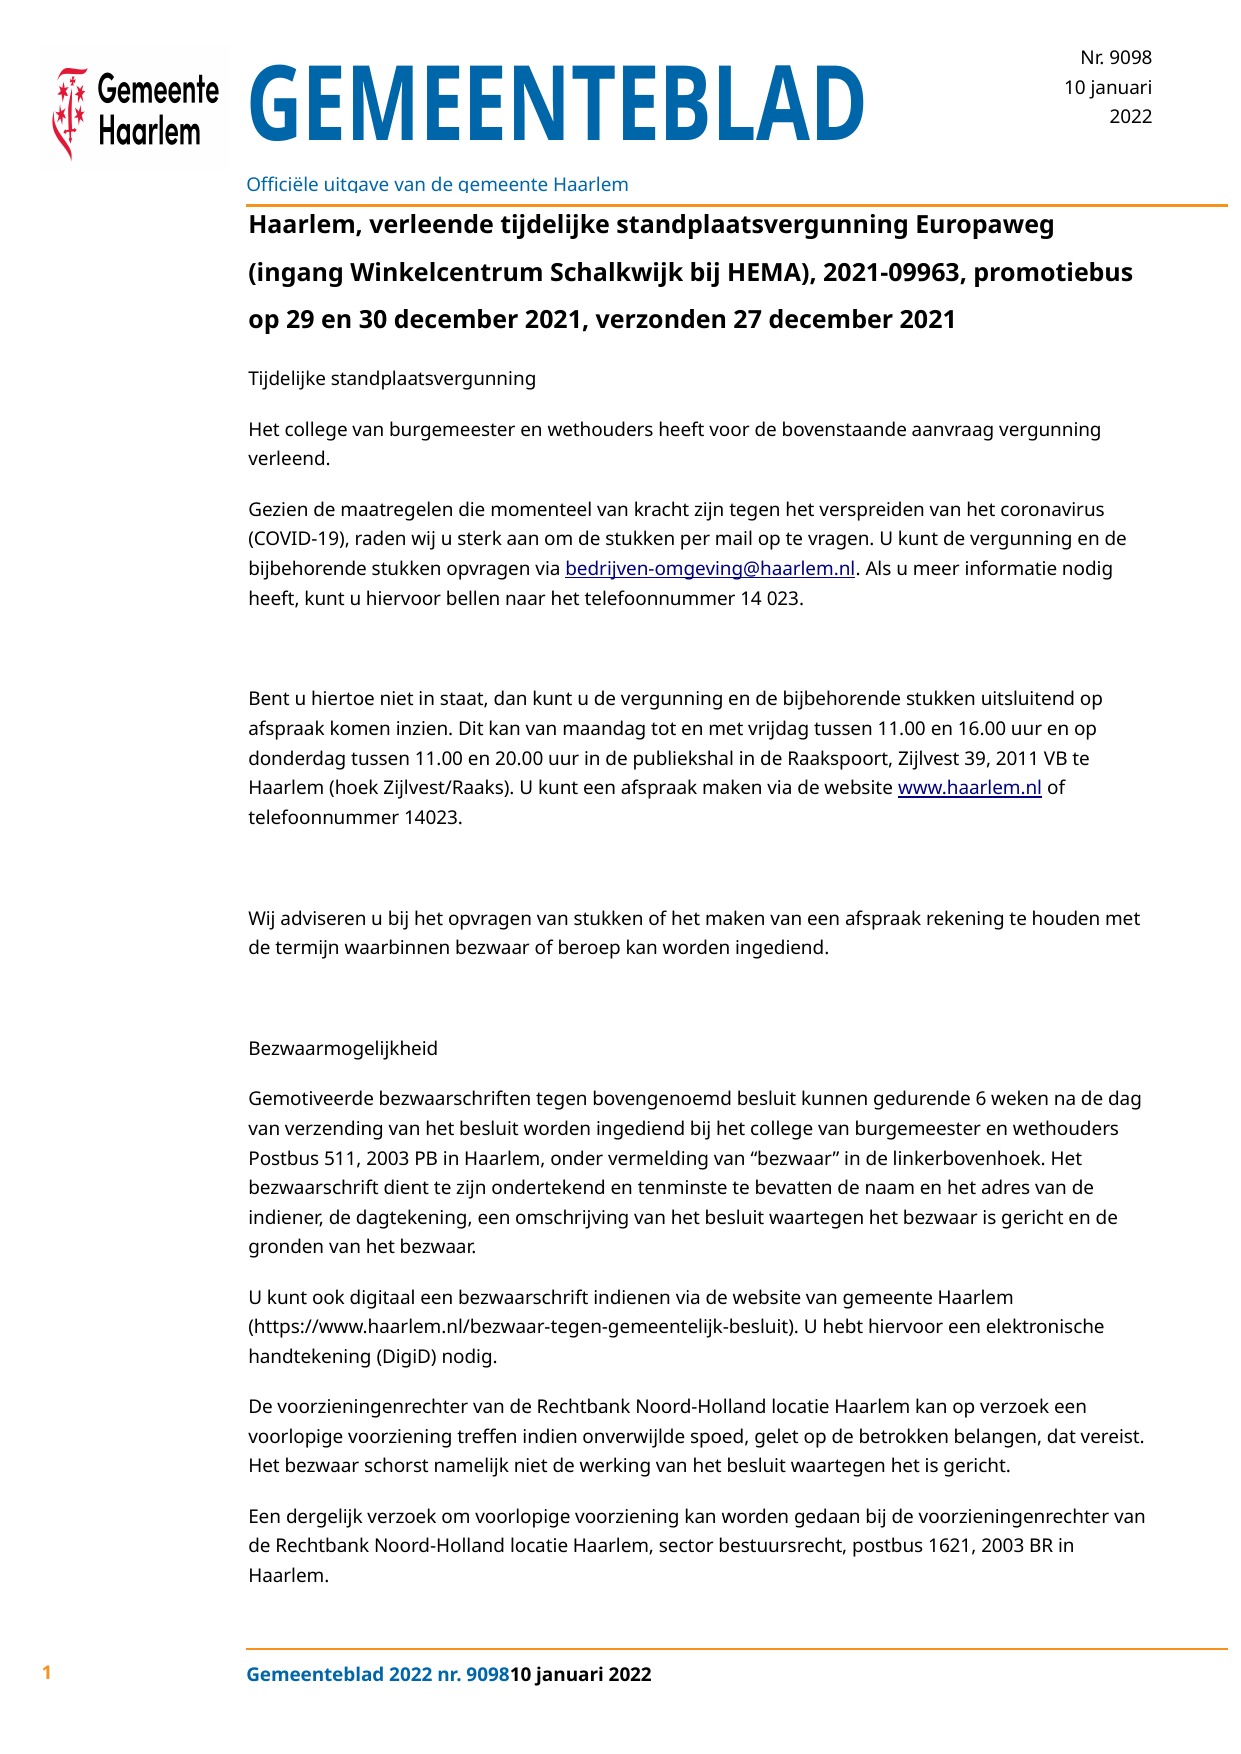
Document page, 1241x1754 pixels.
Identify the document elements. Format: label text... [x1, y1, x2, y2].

text Het college van burgemeester en wethouders heeft voor de bovenstaande aanvraag vergunning verleend. [248, 416, 1152, 471]
text U kunt ook digitaal een bezwaarschrift indienen via de website van gemeente Haarlem (https://www.haarlem.nl/bezwaar-tegen-gemeentelijk-besluit). U hebt hiervoor een elektronische handtekening (DigiD) nodig. [248, 1284, 1152, 1369]
text Tijdelijke standplaatsvergunning [248, 366, 1152, 391]
text Haarlem, verleende tijdelijke standplaatsvergunning Europaweg (ingang Winkelcentrum Schalkwijk bij HEMA), 2021-09963, promotiebus op 29 en 30 december 2021, verzonden 27 december 2021 [248, 207, 1152, 336]
text Gezien de maatregelen die momenteel van kracht zijn tegen het verspreiden van het coronavirus (COVID-19), raden wij u sterk aan om de stukken per mail op te vragen. U kunt de vergunning en de bijbehorende stukken opvragen via bedrijven-omgeving@haarlem.nl. Als u meer informatie nodig heeft, kunt u hiervoor bellen naar het telefoonnummer 14 023. [248, 496, 1152, 610]
text Bent u hiertoe niet in staat, dan kunt u de vergunning en de bijbehorende stukken uitsluitend op afspraak komen inzien. Dit kan van maandag tot en met vrijdag tussen 11.00 en 16.00 uur en op donderdag tussen 11.00 en 20.00 uur in de publiekshal in de Raakspoort, Zijlvest 39, 2011 VB te Haarlem (hoek Zijlvest/Raaks). U kunt een afspraak maken via de website www.haarlem.nl of telefoonnummer 14023. [248, 686, 1152, 829]
text Bezwaarmogelijkheid [248, 1035, 1152, 1061]
text De voorzieningenrechter van de Rechtbank Noord-Holland locatie Haarlem kan op verzoek een voorlopige voorziening treffen indien onverwijlde spoed, gelet op de betrokken belangen, dat vereist. Het bezwaar schorst namelijk niet de werking van het besluit waartegen het is gericht. [248, 1393, 1152, 1478]
text Wij adviseren u bij het opvragen van stukken of het maken van een afspraak rekening te houden met de termijn waarbinnen bezwaar of beroep kan worden ingediend. [248, 905, 1152, 960]
text Gemotiveerde bezwaarschriften tegen bovengenoemd besluit kunnen gedurende 6 weken na de dag van verzending van het besluit worden ingediend bij het college van burgemeester en wethouders Postbus 511, 2003 PB in Haarlem, onder vermelding van “bezwaar” in de linkerbovenhoek. Het bezwaarschrift dient te zijn ondertekend en tenminste te bevatten de naam en het adres van de indiener, de dagtekening, een omschrijving van het besluit waartegen het bezwaar is gericht en de gronden van het bezwaar. [248, 1086, 1152, 1259]
picture [41, 47, 231, 172]
text Een dergelijk verzoek om voorlopige voorziening kan worden gedaan bij de voorzieningenrechter van de Rechtbank Noord-Holland locatie Haarlem, sector bestuursrecht, postbus 1621, 2003 BR in Haarlem. [248, 1503, 1152, 1588]
